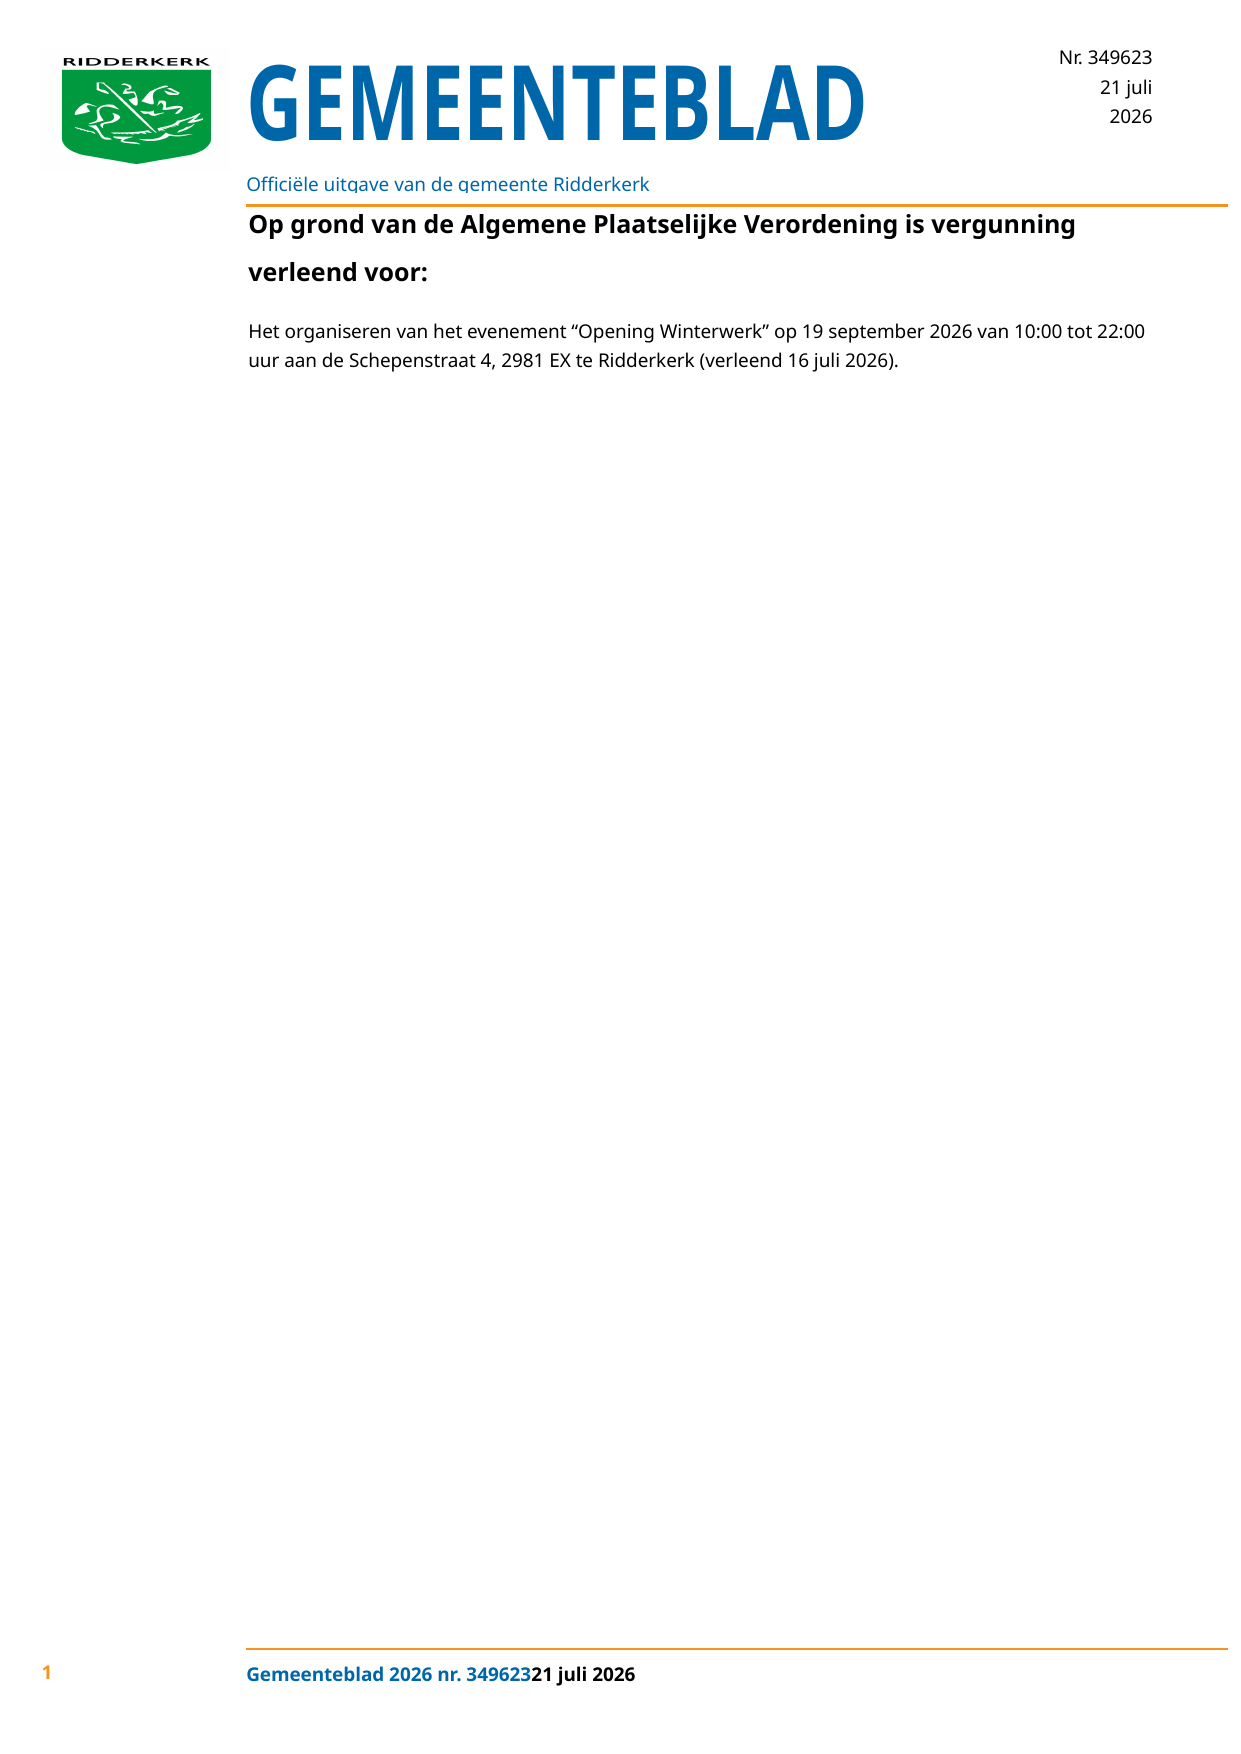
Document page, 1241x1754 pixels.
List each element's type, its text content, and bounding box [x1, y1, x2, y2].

text Het organiseren van het evenement “Opening Winterwerk” op 19 september 2026 van 10:00 tot 22:00 uur aan de Schepenstraat 4, 2981 EX te Ridderkerk (verleend 16 juli 2026). [248, 318, 1152, 373]
picture [41, 47, 231, 172]
text Op grond van de Algemene Plaatselijke Verordening is vergunning verleend voor: [248, 207, 1152, 288]
